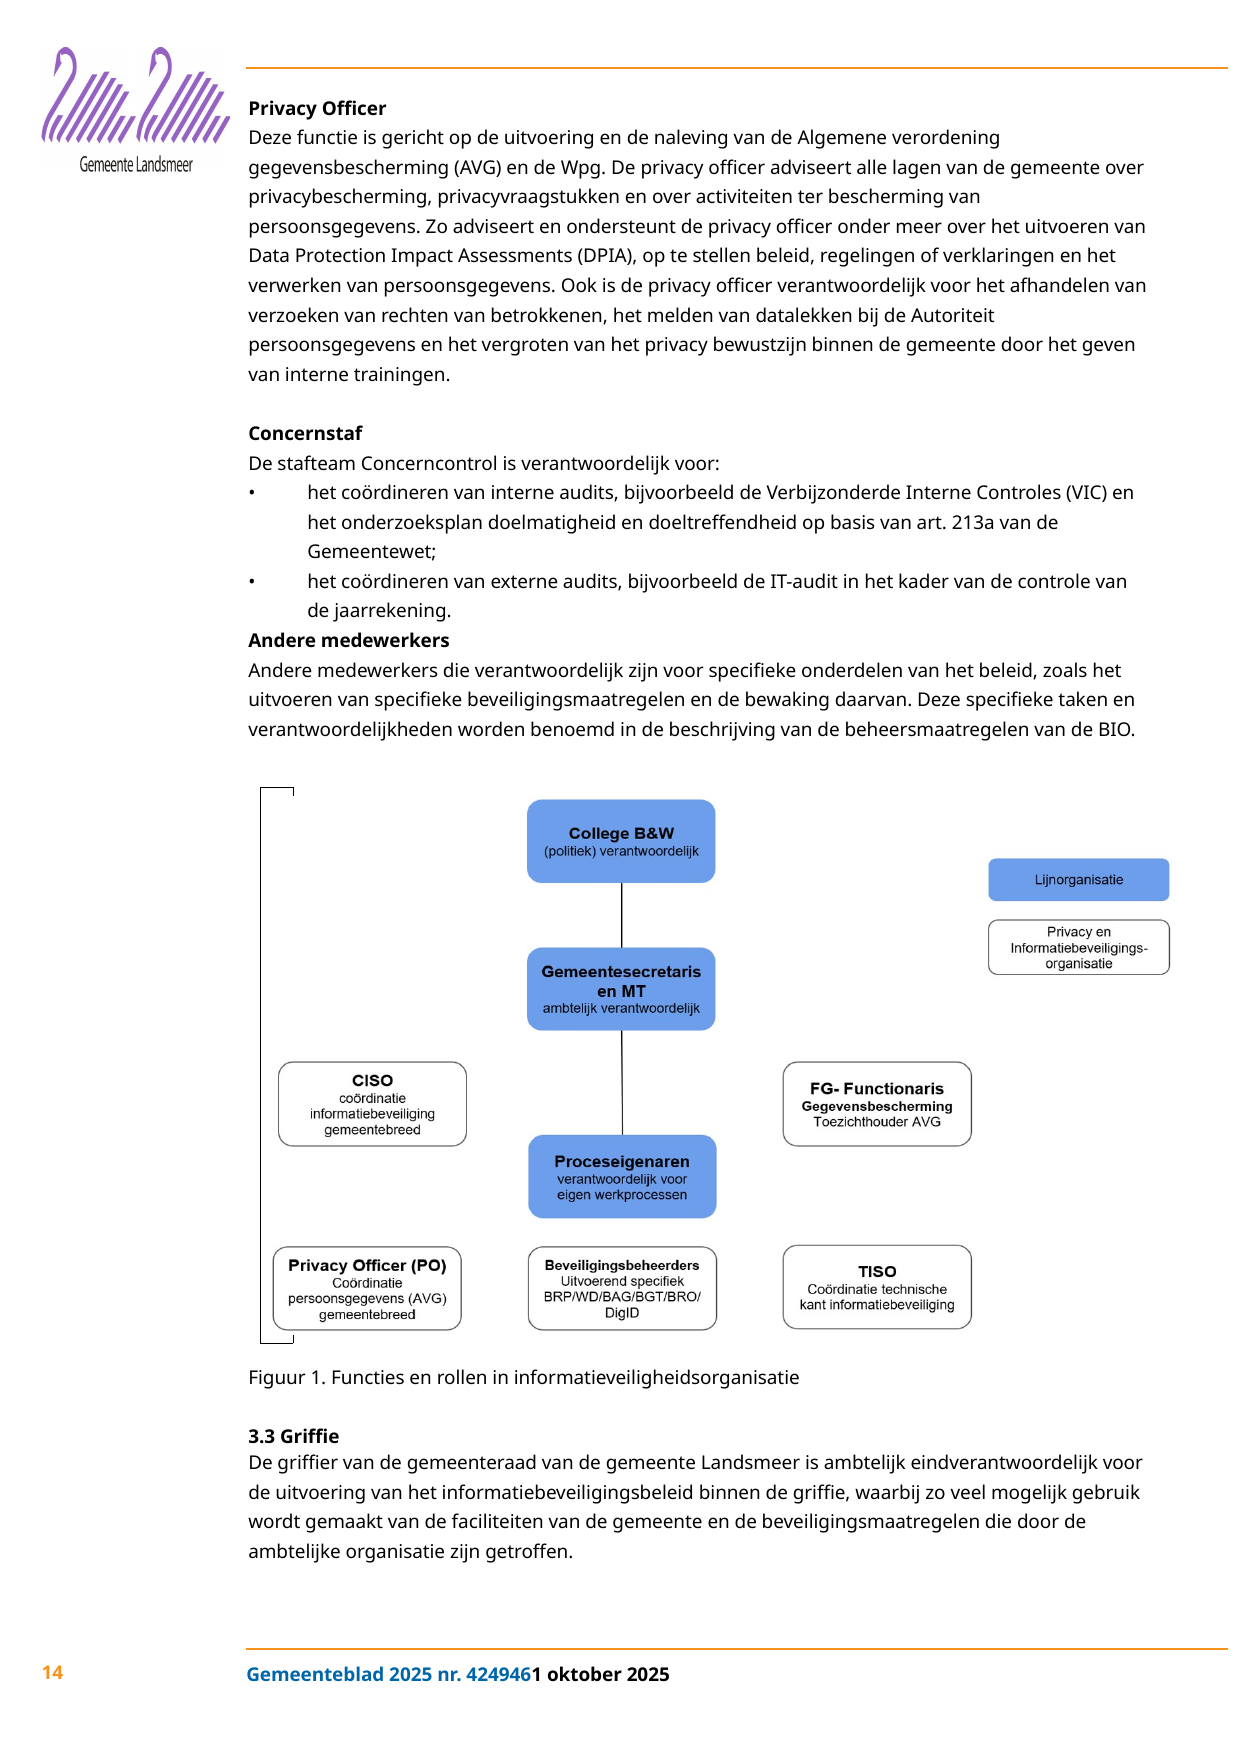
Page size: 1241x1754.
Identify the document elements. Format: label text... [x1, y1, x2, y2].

text Concernstaf [248, 420, 1152, 446]
text Andere medewerkers die verantwoordelijk zijn voor specifieke onderdelen van het beleid, zoals het uitvoeren van specifieke beveiligingsmaatregelen en de bewaking daarvan. Deze specifieke taken en verantwoordelijkheden worden benoemd in de beschrijving van de beheersmaatregelen van de BIO. [248, 657, 1152, 742]
text Privacy Officer [248, 95, 1152, 121]
text 3.3 Griffie [248, 1424, 1152, 1449]
text Figuur 1. Functies en rollen in informatieveiligheidsorganisatie [248, 1364, 1152, 1390]
list het coördineren van externe audits, bijvoorbeeld de IT-audit in het kader van de controle van de jaarrekening. [248, 568, 1152, 623]
text Deze functie is gericht op de uitvoering en de naleving van de Algemene verordening gegevensbescherming (AVG) en de Wpg. De privacy officer adviseert alle lagen van de gemeente over privacybescherming, privacyvraagstukken en over activiteiten ter bescherming van persoonsgegevens. Zo adviseert en ondersteunt de privacy officer onder meer over het uitvoeren van Data Protection Impact Assessments (DPIA), op te stellen beleid, regelingen of verklaringen en het verwerken van persoonsgegevens. Ook is de privacy officer verantwoordelijk voor het afhandelen van verzoeken van rechten van betrokkenen, het melden van datalekken bij de Autoriteit persoonsgegevens en het vergroten van het privacy bewustzijn binnen de gemeente door het geven van interne trainingen. [248, 124, 1152, 387]
picture [268, 796, 1173, 1335]
text De griffier van de gemeenteraad van de gemeente Landsmeer is ambtelijk eindverantwoordelijk voor de uitvoering van het informatiebeveiligingsbeleid binnen de griffie, waarbij zo veel mogelijk gebruik wordt gemaakt van de faciliteiten van de gemeente en de beveiligingsmaatregelen die door de ambtelijke organisatie zijn getroffen. [248, 1449, 1152, 1564]
text De stafteam Concerncontrol is verantwoordelijk voor: [248, 450, 1152, 476]
text Andere medewerkers [248, 627, 1152, 653]
list het coördineren van interne audits, bijvoorbeeld de Verbijzonderde Interne Controles (VIC) en het onderzoeksplan doelmatigheid en doeltreffendheid op basis van art. 213a van de Gemeentewet; [248, 479, 1152, 564]
picture [41, 47, 231, 172]
